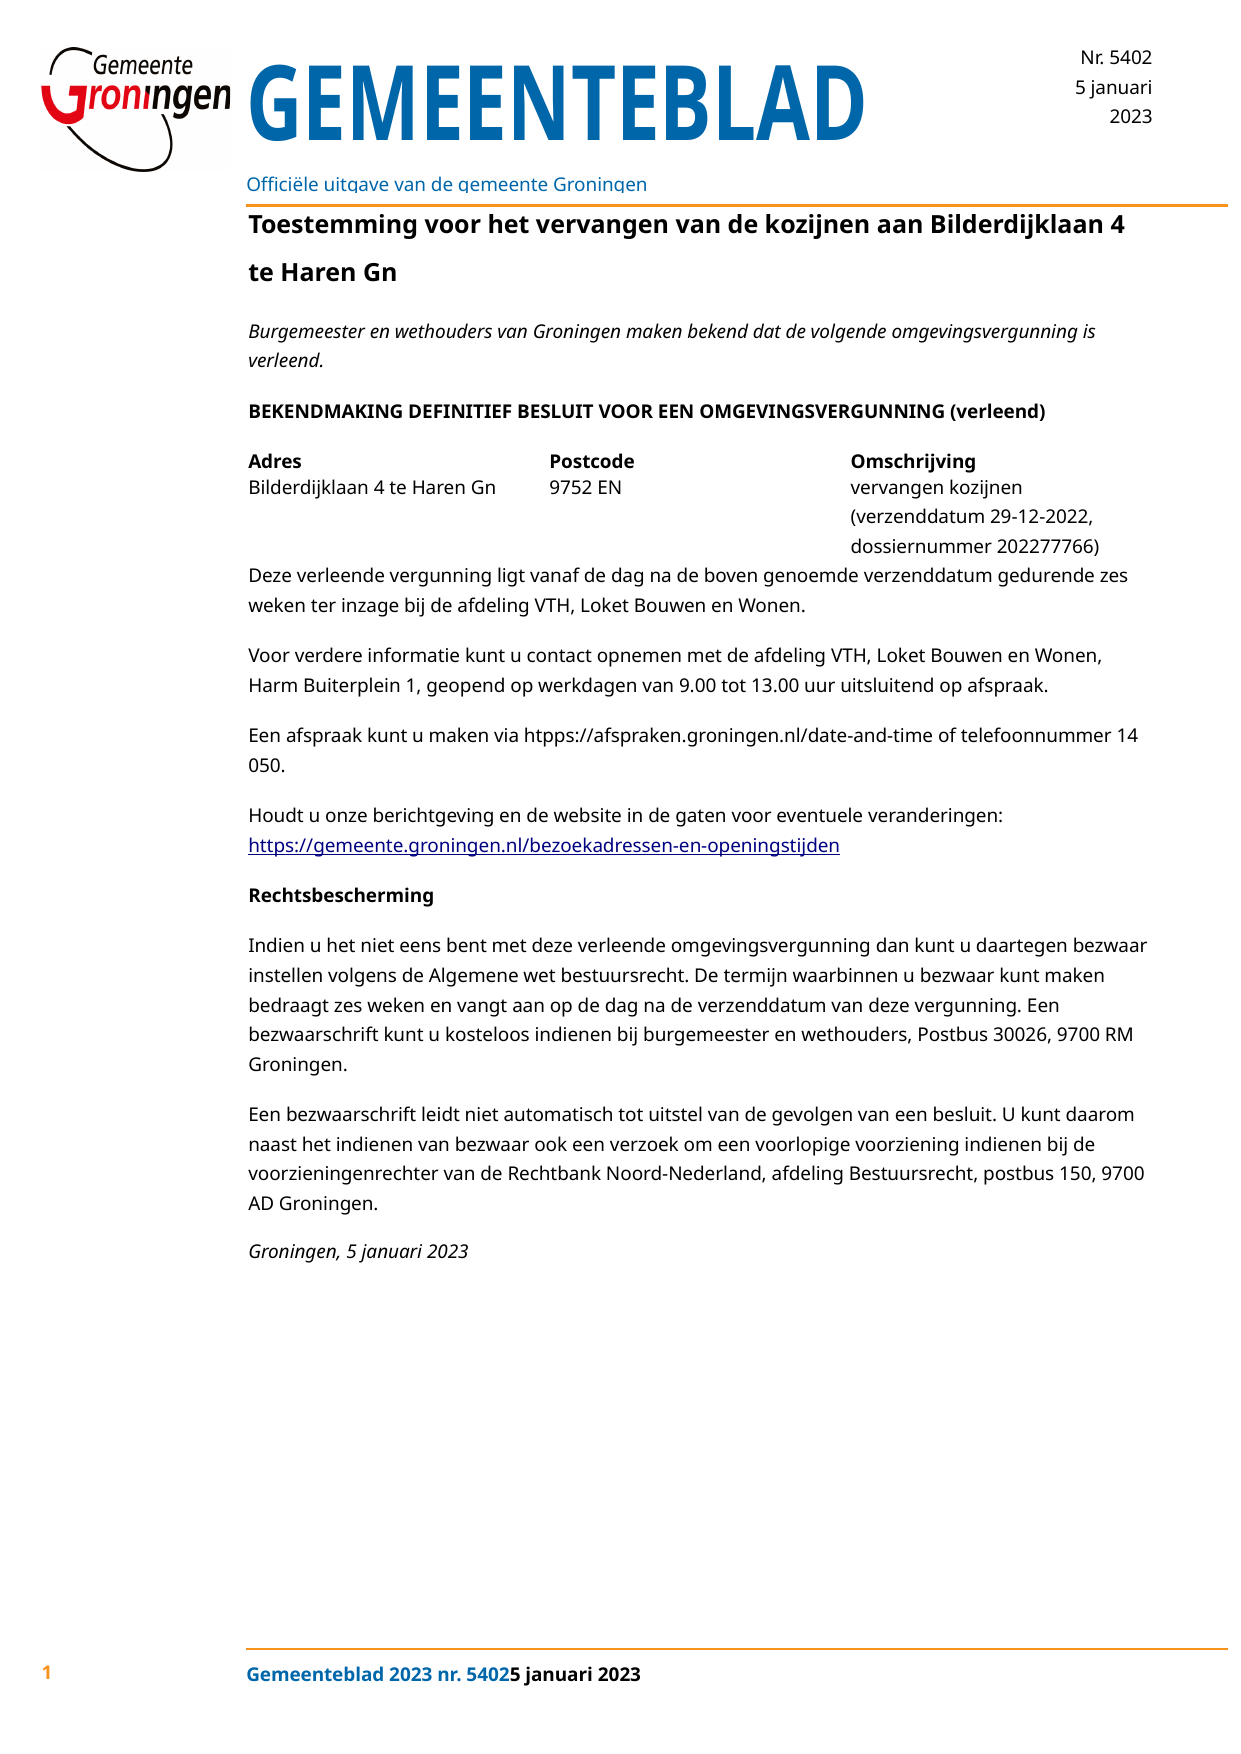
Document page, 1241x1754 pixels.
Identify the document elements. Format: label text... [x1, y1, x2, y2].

text BEKENDMAKING DEFINITIEF BESLUIT VOOR EEN OMGEVINGSVERGUNNING (verleend) [248, 398, 1152, 424]
text Toestemming voor het vervangen van de kozijnen aan Bilderdijklaan 4 te Haren Gn [248, 207, 1152, 288]
table_cell Bilderdijklaan 4 te Haren Gn [248, 474, 549, 559]
text Indien u het niet eens bent met deze verleende omgevingsvergunning dan kunt u daartegen bezwaar instellen volgens de Algemene wet bestuursrecht. De termijn waarbinnen u bezwaar kunt maken bedraagt zes weken en vangt aan op de dag na de verzenddatum van deze vergunning. Een bezwaarschrift kunt u kosteloos indienen bij burgemeester en wethouders, Postbus 30026, 9700 RM Groningen. [248, 933, 1152, 1077]
table_cell 9752 EN [549, 474, 850, 559]
table_header Adres [248, 449, 549, 474]
text Voor verdere informatie kunt u contact opnemen met de afdeling VTH, Loket Bouwen en Wonen, Harm Buiterplein 1, geopend op werkdagen van 9.00 tot 13.00 uur uitsluitend op afspraak. [248, 642, 1152, 698]
text Groningen, 5 januari 2023 [248, 1238, 1152, 1264]
text Een afspraak kunt u maken via htpps://afspraken.groningen.nl/date-and-time of telefoonnummer 14 050. [248, 722, 1152, 778]
table_header Omschrijving [850, 449, 1152, 474]
picture [41, 47, 231, 172]
table_cell vervangen kozijnen (verzenddatum 29-12-2022, dossiernummer 202277766) [850, 474, 1152, 559]
text Een bezwaarschrift leidt niet automatisch tot uitstel van de gevolgen van een besluit. U kunt daarom naast het indienen van bezwaar ook een verzoek om een voorlopige voorziening indienen bij de voorzieningenrechter van de Rechtbank Noord-Nederland, afdeling Bestuursrecht, postbus 150, 9700 AD Groningen. [248, 1101, 1152, 1216]
text Burgemeester en wethouders van Groningen maken bekend dat de volgende omgevingsvergunning is verleend. [248, 318, 1152, 373]
table_header Postcode [549, 449, 850, 474]
text Rechtsbescherming [248, 882, 1152, 908]
text Houdt u onze berichtgeving en de website in de gaten voor eventuele veranderingen: https://gemeente.groningen.nl/bezoekadressen-en-openingstijden [248, 802, 1152, 858]
text Deze verleende vergunning ligt vanaf de dag na de boven genoemde verzenddatum gedurende zes weken ter inzage bij de afdeling VTH, Loket Bouwen en Wonen. [248, 562, 1152, 618]
